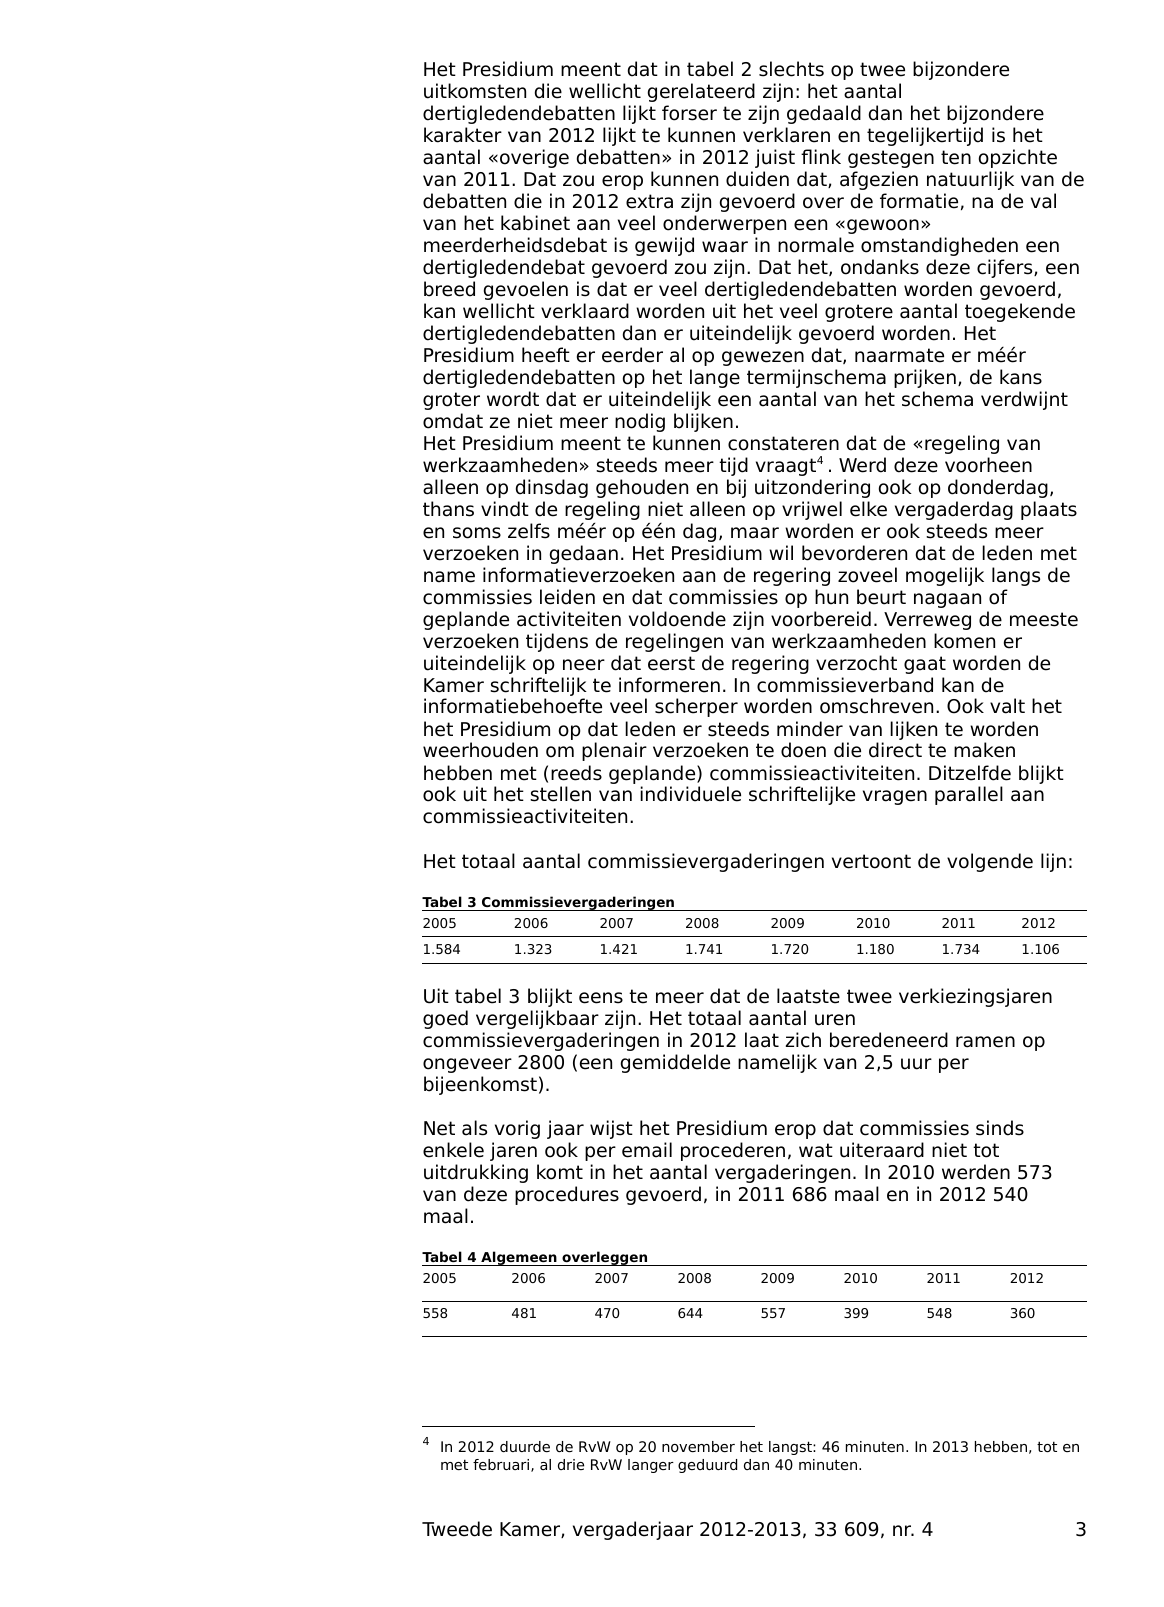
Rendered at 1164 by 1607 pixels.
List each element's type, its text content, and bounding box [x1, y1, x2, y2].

table_cell 2009 [764, 911, 850, 936]
table_cell 558 [422, 1302, 499, 1336]
table_cell 1.720 [764, 937, 850, 962]
table_cell [831, 1302, 837, 1336]
table_cell 1.741 [679, 937, 764, 962]
table_cell 2008 [671, 1266, 748, 1301]
table_cell [499, 1266, 505, 1301]
table_cell 644 [671, 1302, 748, 1336]
text Het Presidium meent dat in tabel 2 slechts op twee bijzondere uitkomsten die wellicht gerelateerd zijn: het aantal dertigledendebatten lijkt forser te zijn gedaald dan het bijzondere karakter van 2012 lijkt te kunnen verklaren en tegelijkertijd is het aantal «overige debatten» in 2012 juist flink gestegen ten opzichte van 2011. Dat zou erop kunnen duiden dat, afgezien natuurlijk van de debatten die in 2012 extra zijn gevoerd over de formatie, na de val van het kabinet aan veel onderwerpen een «gewoon» meerderheidsdebat is gewijd waar in normale omstandigheden een dertigledendebat gevoerd zou zijn. Dat het, ondanks deze cijfers, een breed gevoelen is dat er veel dertigledendebatten worden gevoerd, kan wellicht verklaard worden uit het veel grotere aantal toegekende dertigledendebatten dan er uiteindelijk gevoerd worden. Het Presidium heeft er eerder al op gewezen dat, naarmate er méér dertigledendebatten op het lange termijnschema prijken, de kans groter wordt dat er uiteindelijk een aantal van het schema verdwijnt omdat ze niet meer nodig blijken. [422, 59, 1087, 433]
table_cell 548 [920, 1302, 1003, 1336]
text Uit tabel 3 blijkt eens te meer dat de laatste twee verkiezingsjaren goed vergelijkbaar zijn. Het totaal aantal uren commissievergaderingen in 2012 laat zich beredeneerd ramen op ongeveer 2800 (een gemiddelde namelijk van 2,5 uur per bijeenkomst). [422, 986, 1087, 1096]
table_cell 2006 [505, 1266, 582, 1301]
table_cell 2010 [850, 911, 935, 936]
table_cell 1.323 [508, 937, 593, 962]
table_cell [583, 1302, 588, 1336]
table_cell 557 [754, 1302, 831, 1336]
table_cell 2008 [679, 911, 764, 936]
table_cell 2011 [920, 1266, 1003, 1301]
table_cell 2005 [422, 911, 508, 936]
table_cell 2006 [508, 911, 593, 936]
table_cell 360 [1004, 1302, 1087, 1336]
table_cell [665, 1266, 671, 1301]
table_cell 1.421 [593, 937, 679, 962]
table_header Tabel 3 Commissievergaderingen [422, 894, 1087, 910]
table_cell [499, 1302, 505, 1336]
table_cell 1.106 [1015, 937, 1087, 962]
table_cell [583, 1266, 588, 1301]
table_cell 399 [838, 1302, 920, 1336]
table_cell [831, 1266, 837, 1301]
table_cell 1.584 [422, 937, 508, 962]
table_cell 2007 [588, 1266, 665, 1301]
table_cell [665, 1302, 671, 1336]
text In 2012 duurde de RvW op 20 november het langst: 46 minuten. In 2013 hebben, tot en met februari, al drie RvW langer geduurd dan 40 minuten. [422, 1435, 1087, 1474]
table_cell 2011 [935, 911, 1015, 936]
text Het totaal aantal commissievergaderingen vertoont de volgende lijn: [422, 851, 1087, 872]
table_cell 2010 [838, 1266, 920, 1301]
table_cell 481 [505, 1302, 582, 1336]
table_cell 2012 [1015, 911, 1087, 936]
table_cell 2005 [422, 1266, 499, 1301]
table_cell 1.734 [935, 937, 1015, 962]
text Het Presidium meent te kunnen constateren dat de «regeling van werkzaamheden» steeds meer tijd vraagt. Werd deze voorheen alleen op dinsdag gehouden en bij uitzondering ook op donderdag, thans vindt de regeling niet alleen op vrijwel elke vergaderdag plaats en soms zelfs méér op één dag, maar worden er ook steeds meer verzoeken in gedaan. Het Presidium wil bevorderen dat de leden met name informatieverzoeken aan de regering zoveel mogelijk langs de commissies leiden en dat commissies op hun beurt nagaan of geplande activiteiten voldoende zijn voorbereid. Verreweg de meeste verzoeken tijdens de regelingen van werkzaamheden komen er uiteindelijk op neer dat eerst de regering verzocht gaat worden de Kamer schriftelijk te informeren. In commissieverband kan de informatiebehoefte veel scherper worden omschreven. Ook valt het het Presidium op dat leden er steeds minder van lijken te worden weerhouden om plenair verzoeken te doen die direct te maken hebben met (reeds geplande) commissieactiviteiten. Ditzelfde blijkt ook uit het stellen van individuele schriftelijke vragen parallel aan commissieactiviteiten. [422, 433, 1087, 828]
table_cell 1.180 [850, 937, 935, 962]
table_cell 2009 [754, 1266, 831, 1301]
table_cell [749, 1266, 754, 1301]
table_cell 2012 [1004, 1266, 1087, 1301]
table_cell 470 [588, 1302, 665, 1336]
table_cell 2007 [593, 911, 679, 936]
text Net als vorig jaar wijst het Presidium erop dat commissies sinds enkele jaren ook per email procederen, wat uiteraard niet tot uitdrukking komt in het aantal vergaderingen. In 2010 werden 573 van deze procedures gevoerd, in 2011 686 maal en in 2012 540 maal. [422, 1118, 1087, 1228]
table_cell [749, 1302, 754, 1336]
table_header Tabel 4 Algemeen overleggen [422, 1250, 1087, 1265]
